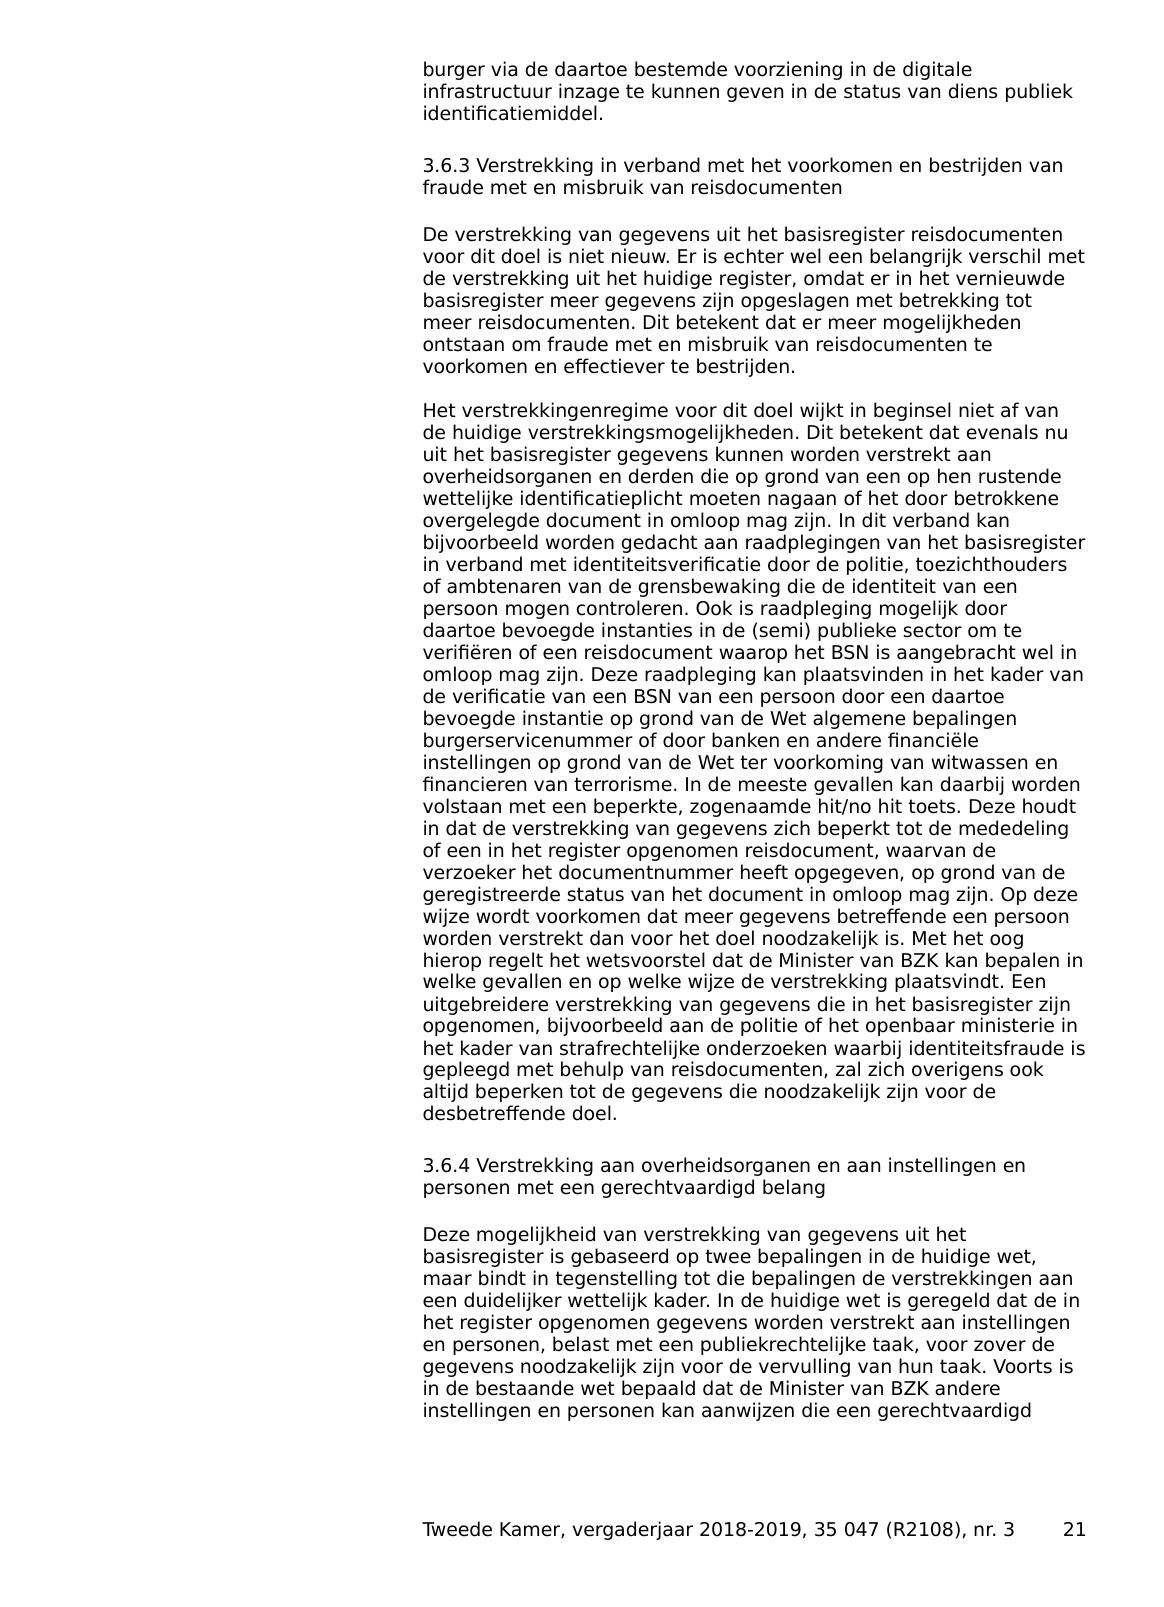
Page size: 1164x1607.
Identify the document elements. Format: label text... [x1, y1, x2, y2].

text De verstrekking van gegevens uit het basisregister reisdocumenten voor dit doel is niet nieuw. Er is echter wel een belangrijk verschil met de verstrekking uit het huidige register, omdat er in het vernieuwde basisregister meer gegevens zijn opgeslagen met betrekking tot meer reisdocumenten. Dit betekent dat er meer mogelijkheden ontstaan om fraude met en misbruik van reisdocumenten te voorkomen en effectiever te bestrijden. [422, 224, 1087, 378]
subtitle 3.6.4 Verstrekking aan overheidsorganen en aan instellingen en personen met een gerechtvaardigd belang [422, 1155, 1087, 1199]
subtitle 3.6.3 Verstrekking in verband met het voorkomen en bestrijden van fraude met en misbruik van reisdocumenten [422, 155, 1087, 199]
text burger via de daartoe bestemde voorziening in de digitale infrastructuur inzage te kunnen geven in de status van diens publiek identificatiemiddel. [422, 59, 1087, 125]
text Deze mogelijkheid van verstrekking van gegevens uit het basisregister is gebaseerd op twee bepalingen in de huidige wet, maar bindt in tegenstelling tot die bepalingen de verstrekkingen aan een duidelijker wettelijk kader. In de huidige wet is geregeld dat de in het register opgenomen gegevens worden verstrekt aan instellingen en personen, belast met een publiekrechtelijke taak, voor zover de gegevens noodzakelijk zijn voor de vervulling van hun taak. Voorts is in de bestaande wet bepaald dat de Minister van BZK andere instellingen en personen kan aanwijzen die een gerechtvaardigd [422, 1224, 1087, 1422]
text Het verstrekkingenregime voor dit doel wijkt in beginsel niet af van de huidige verstrekkingsmogelijkheden. Dit betekent dat evenals nu uit het basisregister gegevens kunnen worden verstrekt aan overheidsorganen en derden die op grond van een op hen rustende wettelijke identificatieplicht moeten nagaan of het door betrokkene overgelegde document in omloop mag zijn. In dit verband kan bijvoorbeeld worden gedacht aan raadplegingen van het basisregister in verband met identiteitsverificatie door de politie, toezichthouders of ambtenaren van de grensbewaking die de identiteit van een persoon mogen controleren. Ook is raadpleging mogelijk door daartoe bevoegde instanties in de (semi) publieke sector om te verifiëren of een reisdocument waarop het BSN is aangebracht wel in omloop mag zijn. Deze raadpleging kan plaatsvinden in het kader van de verificatie van een BSN van een persoon door een daartoe bevoegde instantie op grond van de Wet algemene bepalingen burgerservicenummer of door banken en andere financiële instellingen op grond van de Wet ter voorkoming van witwassen en financieren van terrorisme. In de meeste gevallen kan daarbij worden volstaan met een beperkte, zogenaamde hit/no hit toets. Deze houdt in dat de verstrekking van gegevens zich beperkt tot de mededeling of een in het register opgenomen reisdocument, waarvan de verzoeker het documentnummer heeft opgegeven, op grond van de geregistreerde status van het document in omloop mag zijn. Op deze wijze wordt voorkomen dat meer gegevens betreffende een persoon worden verstrekt dan voor het doel noodzakelijk is. Met het oog hierop regelt het wetsvoorstel dat de Minister van BZK kan bepalen in welke gevallen en op welke wijze de verstrekking plaatsvindt. Een uitgebreidere verstrekking van gegevens die in het basisregister zijn opgenomen, bijvoorbeeld aan de politie of het openbaar ministerie in het kader van strafrechtelijke onderzoeken waarbij identiteitsfraude is gepleegd met behulp van reisdocumenten, zal zich overigens ook altijd beperken tot de gegevens die noodzakelijk zijn voor de desbetreffende doel. [422, 400, 1087, 1125]
